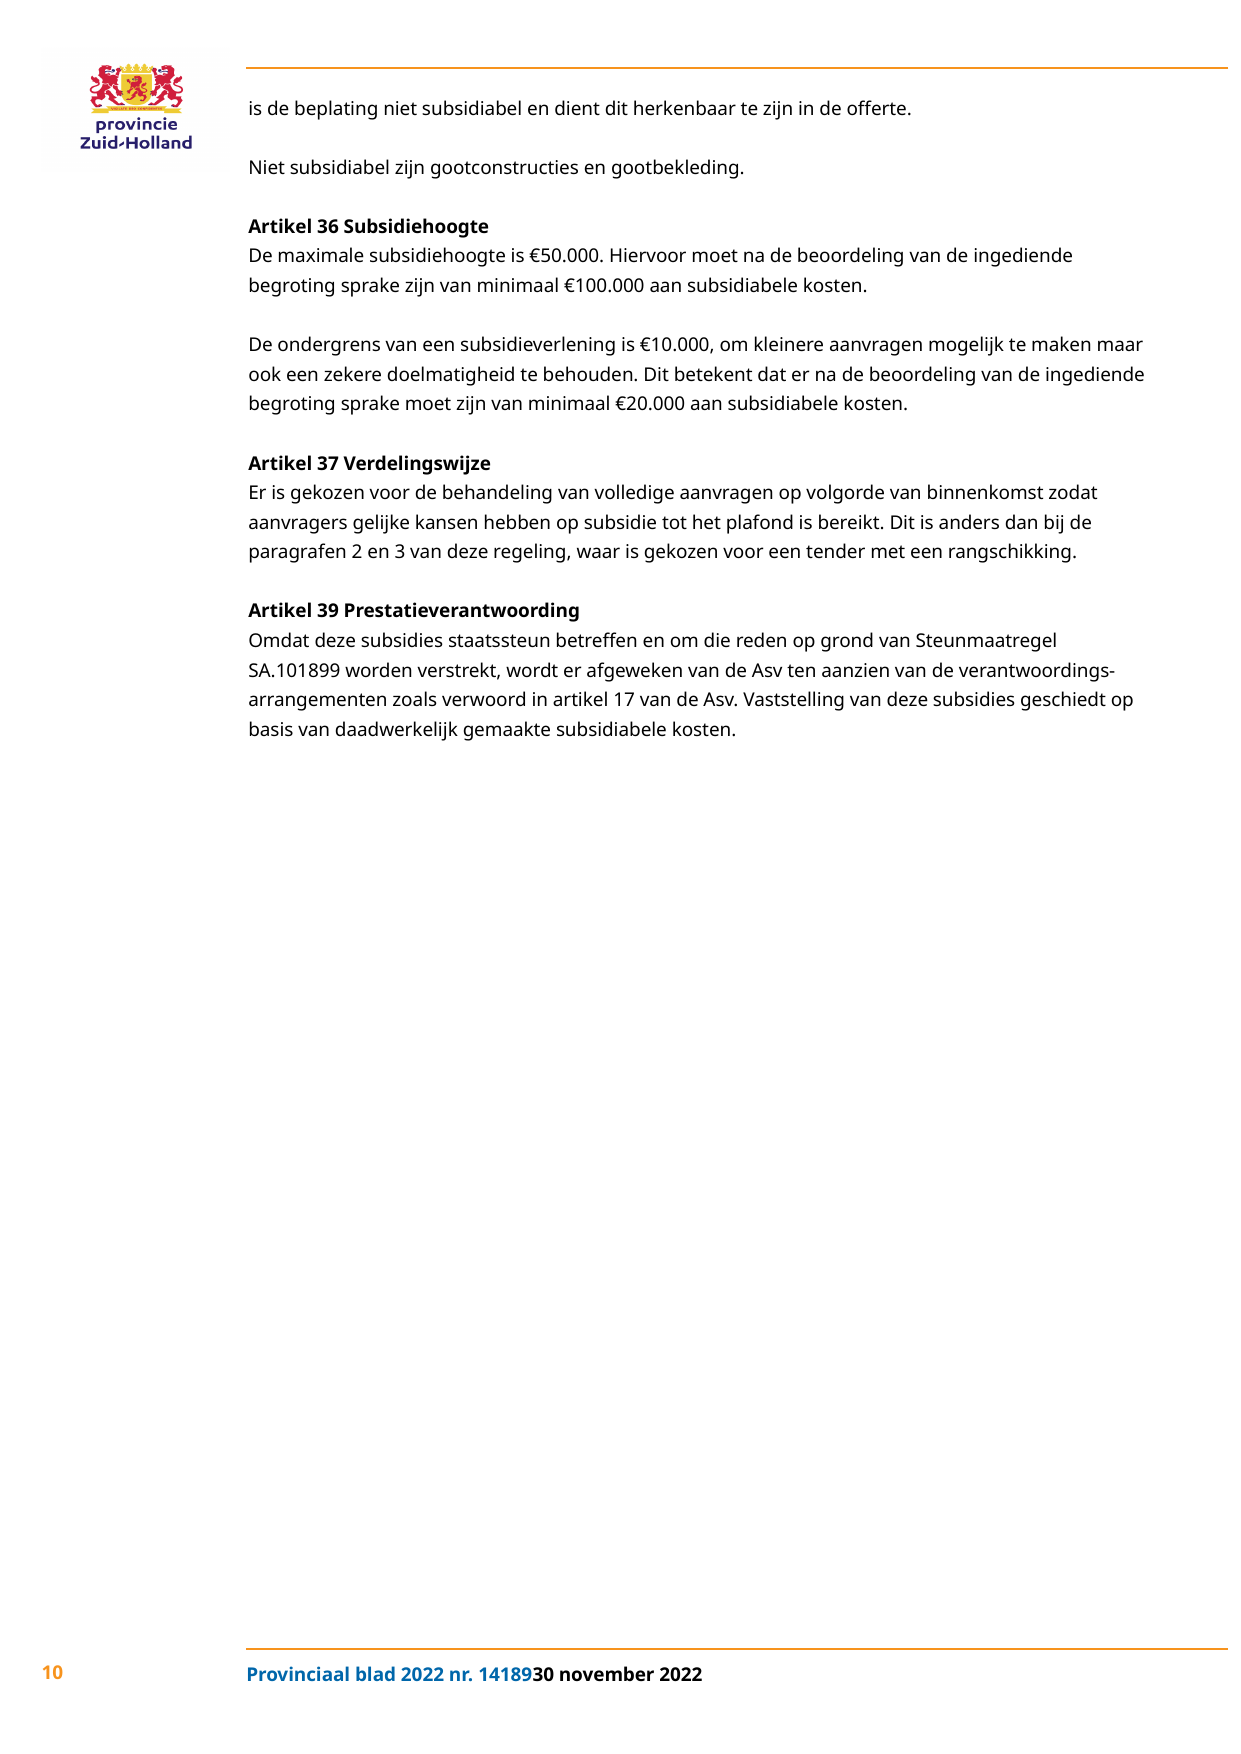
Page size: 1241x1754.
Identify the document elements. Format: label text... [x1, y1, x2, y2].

text Artikel 36 Subsidiehoogte [248, 213, 1152, 239]
text Artikel 37 Verdelingswijze [248, 450, 1152, 476]
text De ondergrens van een subsidieverlening is €10.000, om kleinere aanvragen mogelijk te maken maar ook een zekere doelmatigheid te behouden. Dit betekent dat er na de beoordeling van de ingediende begroting sprake moet zijn van minimaal €20.000 aan subsidiabele kosten. [248, 331, 1152, 416]
text Er is gekozen voor de behandeling van volledige aanvragen op volgorde van binnenkomst zodat aanvragers gelijke kansen hebben op subsidie tot het plafond is bereikt. Dit is anders dan bij de paragrafen 2 en 3 van deze regeling, waar is gekozen voor een tender met een rangschikking. [248, 479, 1152, 564]
text Omdat deze subsidies staatssteun betreffen en om die reden op grond van Steunmaatregel SA.101899 worden verstrekt, wordt er afgeweken van de Asv ten aanzien van de verantwoordings-arrangementen zoals verwoord in artikel 17 van de Asv. Vaststelling van deze subsidies geschiedt op basis van daadwerkelijk gemaakte subsidiabele kosten. [248, 627, 1152, 742]
picture [41, 47, 231, 172]
text De maximale subsidiehoogte is €50.000. Hiervoor moet na de beoordeling van de ingediende begroting sprake zijn van minimaal €100.000 aan subsidiabele kosten. [248, 243, 1152, 298]
text is de beplating niet subsidiabel en dient dit herkenbaar te zijn in de offerte. [248, 95, 1152, 121]
text Artikel 39 Prestatieverantwoording [248, 598, 1152, 623]
text Niet subsidiabel zijn gootconstructies en gootbekleding. [248, 154, 1152, 180]
